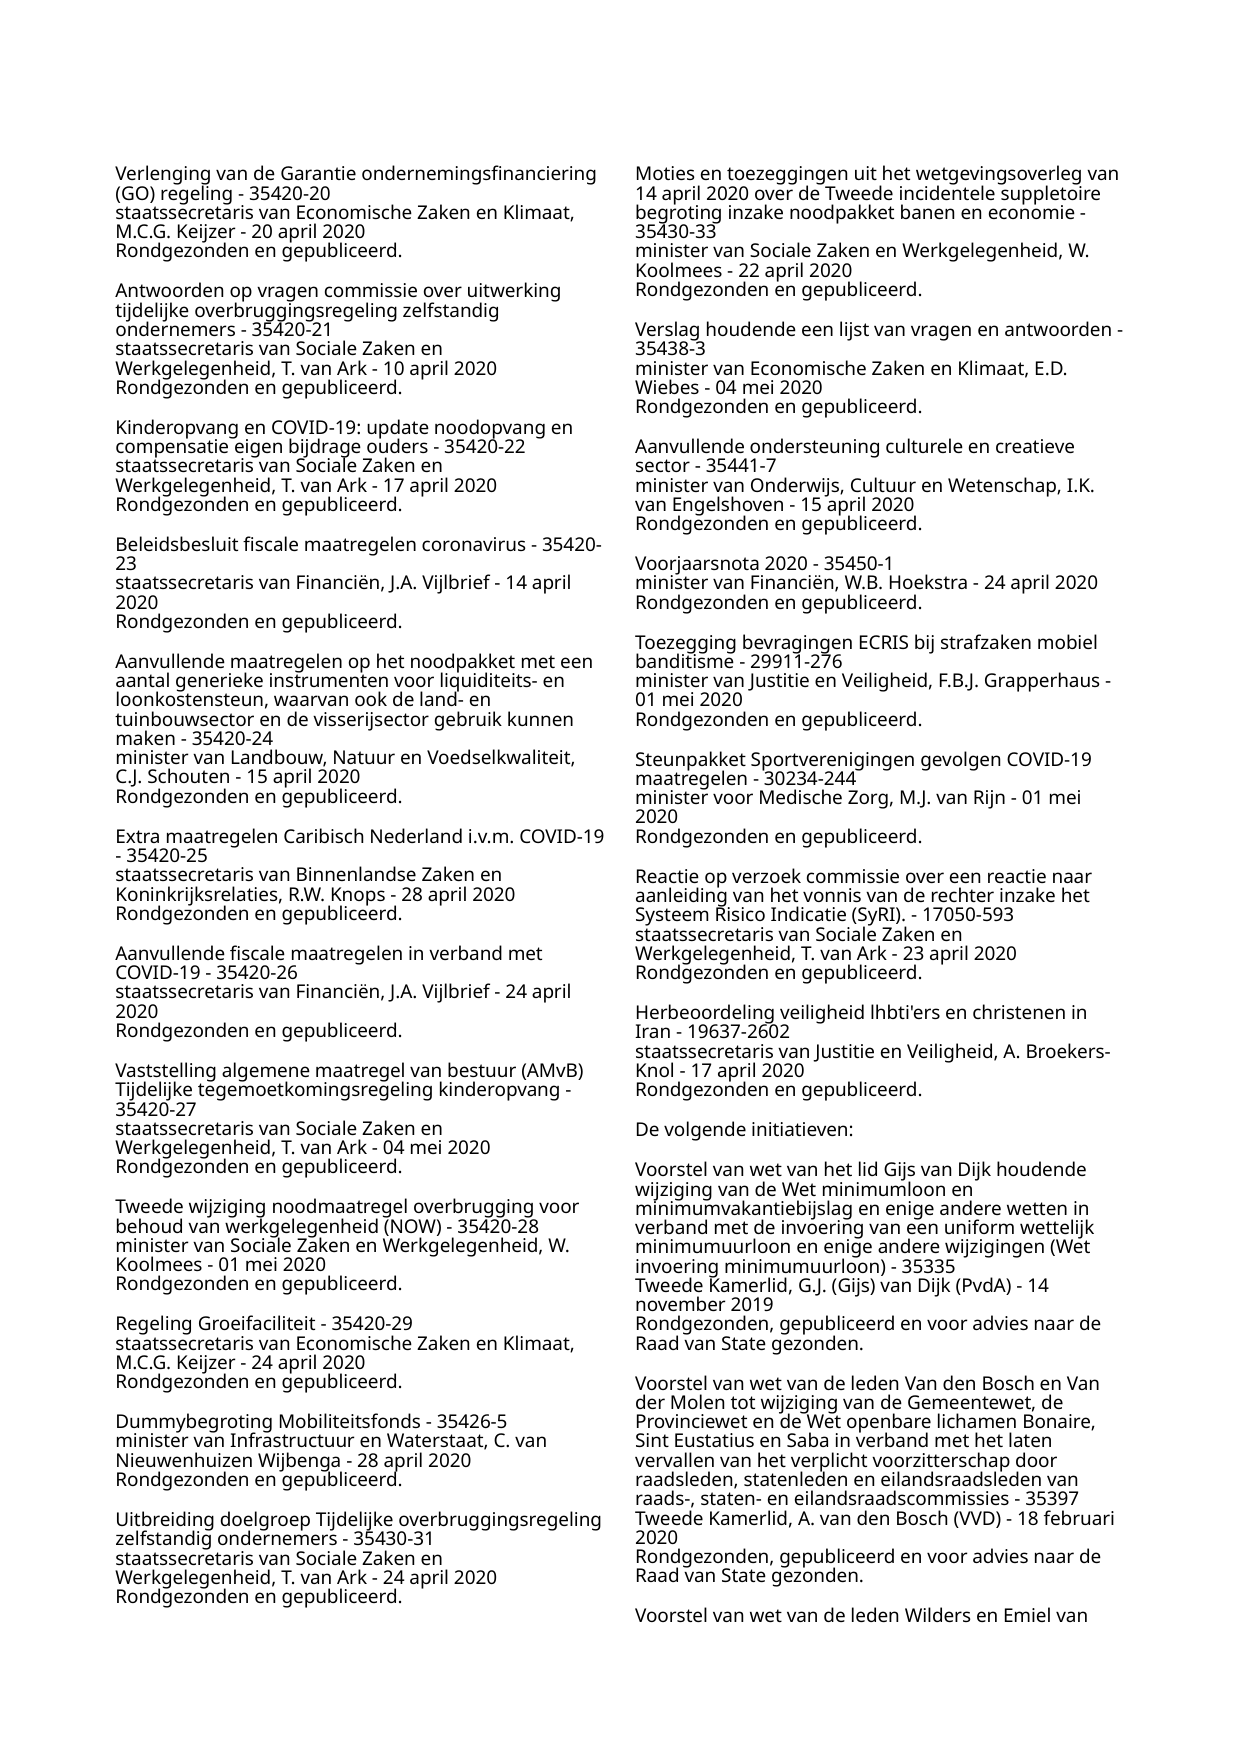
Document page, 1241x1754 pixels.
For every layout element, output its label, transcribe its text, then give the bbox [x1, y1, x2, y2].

text Rondgezonden en gepubliceerd. [115, 1373, 605, 1392]
text minister van Onderwijs, Cultuur en Wetenschap, I.K. van Engelshoven - 15 april 2020 [635, 477, 1125, 515]
text Rondgezonden en gepubliceerd. [115, 1022, 605, 1041]
text Voorjaarsnota 2020 - 35450-1 [635, 555, 1125, 574]
text Reactie op verzoek commissie over een reactie naar aanleiding van het vonnis van de rechter inzake het Systeem Risico Indicatie (SyRI). - 17050-593 [635, 868, 1125, 926]
text Tweede Kamerlid, A. van den Bosch (VVD) - 18 februari 2020 [635, 1509, 1125, 1548]
text minister van Sociale Zaken en Werkgelegenheid, W. Koolmees - 22 april 2020 [635, 242, 1125, 281]
text Rondgezonden en gepubliceerd. [115, 1275, 605, 1295]
text Uitbreiding doelgroep Tijdelijke overbruggingsregeling zelfstandig ondernemers - 35430-31 [115, 1511, 605, 1549]
text minister van Economische Zaken en Klimaat, E.D. Wiebes - 04 mei 2020 [635, 359, 1125, 398]
text Voorstel van wet van het lid Gijs van Dijk houdende wijziging van de Wet minimumloon en minimumvakantiebijslag en enige andere wetten in verband met de invoering van een uniform wettelijk minimumuurloon en enige andere wijzigingen (Wet invoering minimumuurloon) - 35335 [635, 1161, 1125, 1277]
text minister van Sociale Zaken en Werkgelegenheid, W. Koolmees - 01 mei 2020 [115, 1237, 605, 1275]
text minister voor Medische Zorg, M.J. van Rijn - 01 mei 2020 [635, 789, 1125, 828]
text Verslag houdende een lijst van vragen en antwoorden - 35438-3 [635, 321, 1125, 359]
text Tweede Kamerlid, G.J. (Gijs) van Dijk (PvdA) - 14 november 2019 [635, 1277, 1125, 1315]
text Rondgezonden en gepubliceerd. [635, 964, 1125, 983]
text Verlenging van de Garantie ondernemingsfinanciering (GO) regeling - 35420-20 [115, 165, 605, 204]
text Rondgezonden en gepubliceerd. [115, 788, 605, 807]
text De volgende initiatieven: [635, 1121, 1125, 1141]
text Rondgezonden en gepubliceerd. [635, 281, 1125, 300]
text Beleidsbesluit fiscale maatregelen coronavirus - 35420-23 [115, 536, 605, 574]
text minister van Infrastructuur en Waterstaat, C. van Nieuwenhuizen Wijbenga - 28 april 2020 [115, 1432, 605, 1471]
text minister van Justitie en Veiligheid, F.B.J. Grapperhaus - 01 mei 2020 [635, 672, 1125, 711]
text Moties en toezeggingen uit het wetgevingsoverleg van 14 april 2020 over de Tweede incidentele suppletoire begroting inzake noodpakket banen en economie - 35430-33 [635, 165, 1125, 242]
text Rondgezonden en gepubliceerd. [635, 398, 1125, 417]
text Rondgezonden en gepubliceerd. [115, 1158, 605, 1178]
text staatssecretaris van Sociale Zaken en Werkgelegenheid, T. van Ark - 04 mei 2020 [115, 1120, 605, 1158]
text Rondgezonden en gepubliceerd. [635, 515, 1125, 534]
text Rondgezonden en gepubliceerd. [115, 613, 605, 632]
text Voorstel van wet van de leden Van den Bosch en Van der Molen tot wijziging van de Gemeentewet, de Provinciewet en de Wet openbare lichamen Bonaire, Sint Eustatius en Saba in verband met het laten vervallen van het verplicht voorzitterschap door raadsleden, statenleden en eilandsraadsleden van raads-, staten- en eilandsraadscommissies - 35397 [635, 1375, 1125, 1509]
text Dummybegroting Mobiliteitsfonds - 35426-5 [115, 1413, 605, 1432]
text Aanvullende maatregelen op het noodpakket met een aantal generieke instrumenten voor liquiditeits- en loonkostensteun, waarvan ook de land- en tuinbouwsector en de visserijsector gebruik kunnen maken - 35420-24 [115, 653, 605, 749]
text staatssecretaris van Binnenlandse Zaken en Koninkrijksrelaties, R.W. Knops - 28 april 2020 [115, 866, 605, 905]
text Rondgezonden en gepubliceerd. [635, 828, 1125, 847]
text Rondgezonden en gepubliceerd. [635, 711, 1125, 730]
text staatssecretaris van Justitie en Veiligheid, A. Broekers-Knol - 17 april 2020 [635, 1043, 1125, 1081]
text Herbeoordeling veiligheid lhbti'ers en christenen in Iran - 19637-2602 [635, 1004, 1125, 1043]
text staatssecretaris van Financiën, J.A. Vijlbrief - 24 april 2020 [115, 983, 605, 1022]
text Rondgezonden en gepubliceerd. [115, 379, 605, 398]
text Vaststelling algemene maatregel van bestuur (AMvB) Tijdelijke tegemoetkomingsregeling kinderopvang - 35420-27 [115, 1062, 605, 1120]
text Toezegging bevragingen ECRIS bij strafzaken mobiel banditisme - 29911-276 [635, 634, 1125, 672]
text Aanvullende ondersteuning culturele en creatieve sector - 35441-7 [635, 438, 1125, 477]
text Aanvullende fiscale maatregelen in verband met COVID-19 - 35420-26 [115, 945, 605, 983]
text Steunpakket Sportverenigingen gevolgen COVID-19 maatregelen - 30234-244 [635, 751, 1125, 789]
text minister van Financiën, W.B. Hoekstra - 24 april 2020 [635, 574, 1125, 594]
text staatssecretaris van Financiën, J.A. Vijlbrief - 14 april 2020 [115, 574, 605, 613]
text Extra maatregelen Caribisch Nederland i.v.m. COVID-19 - 35420-25 [115, 828, 605, 866]
text Rondgezonden en gepubliceerd. [115, 1471, 605, 1490]
text Rondgezonden en gepubliceerd. [635, 1081, 1125, 1101]
text Tweede wijziging noodmaatregel overbrugging voor behoud van werkgelegenheid (NOW) - 35420-28 [115, 1198, 605, 1237]
text Antwoorden op vragen commissie over uitwerking tijdelijke overbruggingsregeling zelfstandig ondernemers - 35420-21 [115, 282, 605, 340]
text staatssecretaris van Economische Zaken en Klimaat, M.C.G. Keijzer - 20 april 2020 [115, 204, 605, 242]
text staatssecretaris van Sociale Zaken en Werkgelegenheid, T. van Ark - 17 april 2020 [115, 457, 605, 496]
text Rondgezonden en gepubliceerd. [115, 905, 605, 924]
text Rondgezonden, gepubliceerd en voor advies naar de Raad van State gezonden. [635, 1315, 1125, 1354]
text staatssecretaris van Sociale Zaken en Werkgelegenheid, T. van Ark - 24 april 2020 [115, 1549, 605, 1588]
text Kinderopvang en COVID-19: update noodopvang en compensatie eigen bijdrage ouders - 35420-22 [115, 419, 605, 457]
text staatssecretaris van Sociale Zaken en Werkgelegenheid, T. van Ark - 23 april 2020 [635, 926, 1125, 964]
text minister van Landbouw, Natuur en Voedselkwaliteit, C.J. Schouten - 15 april 2020 [115, 749, 605, 788]
text Rondgezonden en gepubliceerd. [115, 242, 605, 262]
text Rondgezonden en gepubliceerd. [115, 1588, 605, 1607]
text staatssecretaris van Economische Zaken en Klimaat, M.C.G. Keijzer - 24 april 2020 [115, 1335, 605, 1373]
text Rondgezonden en gepubliceerd. [635, 594, 1125, 613]
text Rondgezonden en gepubliceerd. [115, 496, 605, 515]
text Rondgezonden, gepubliceerd en voor advies naar de Raad van State gezonden. [635, 1548, 1125, 1587]
text Voorstel van wet van de leden Wilders en Emiel van [635, 1607, 1125, 1627]
text Regeling Groeifaciliteit - 35420-29 [115, 1315, 605, 1335]
text staatssecretaris van Sociale Zaken en Werkgelegenheid, T. van Ark - 10 april 2020 [115, 340, 605, 379]
